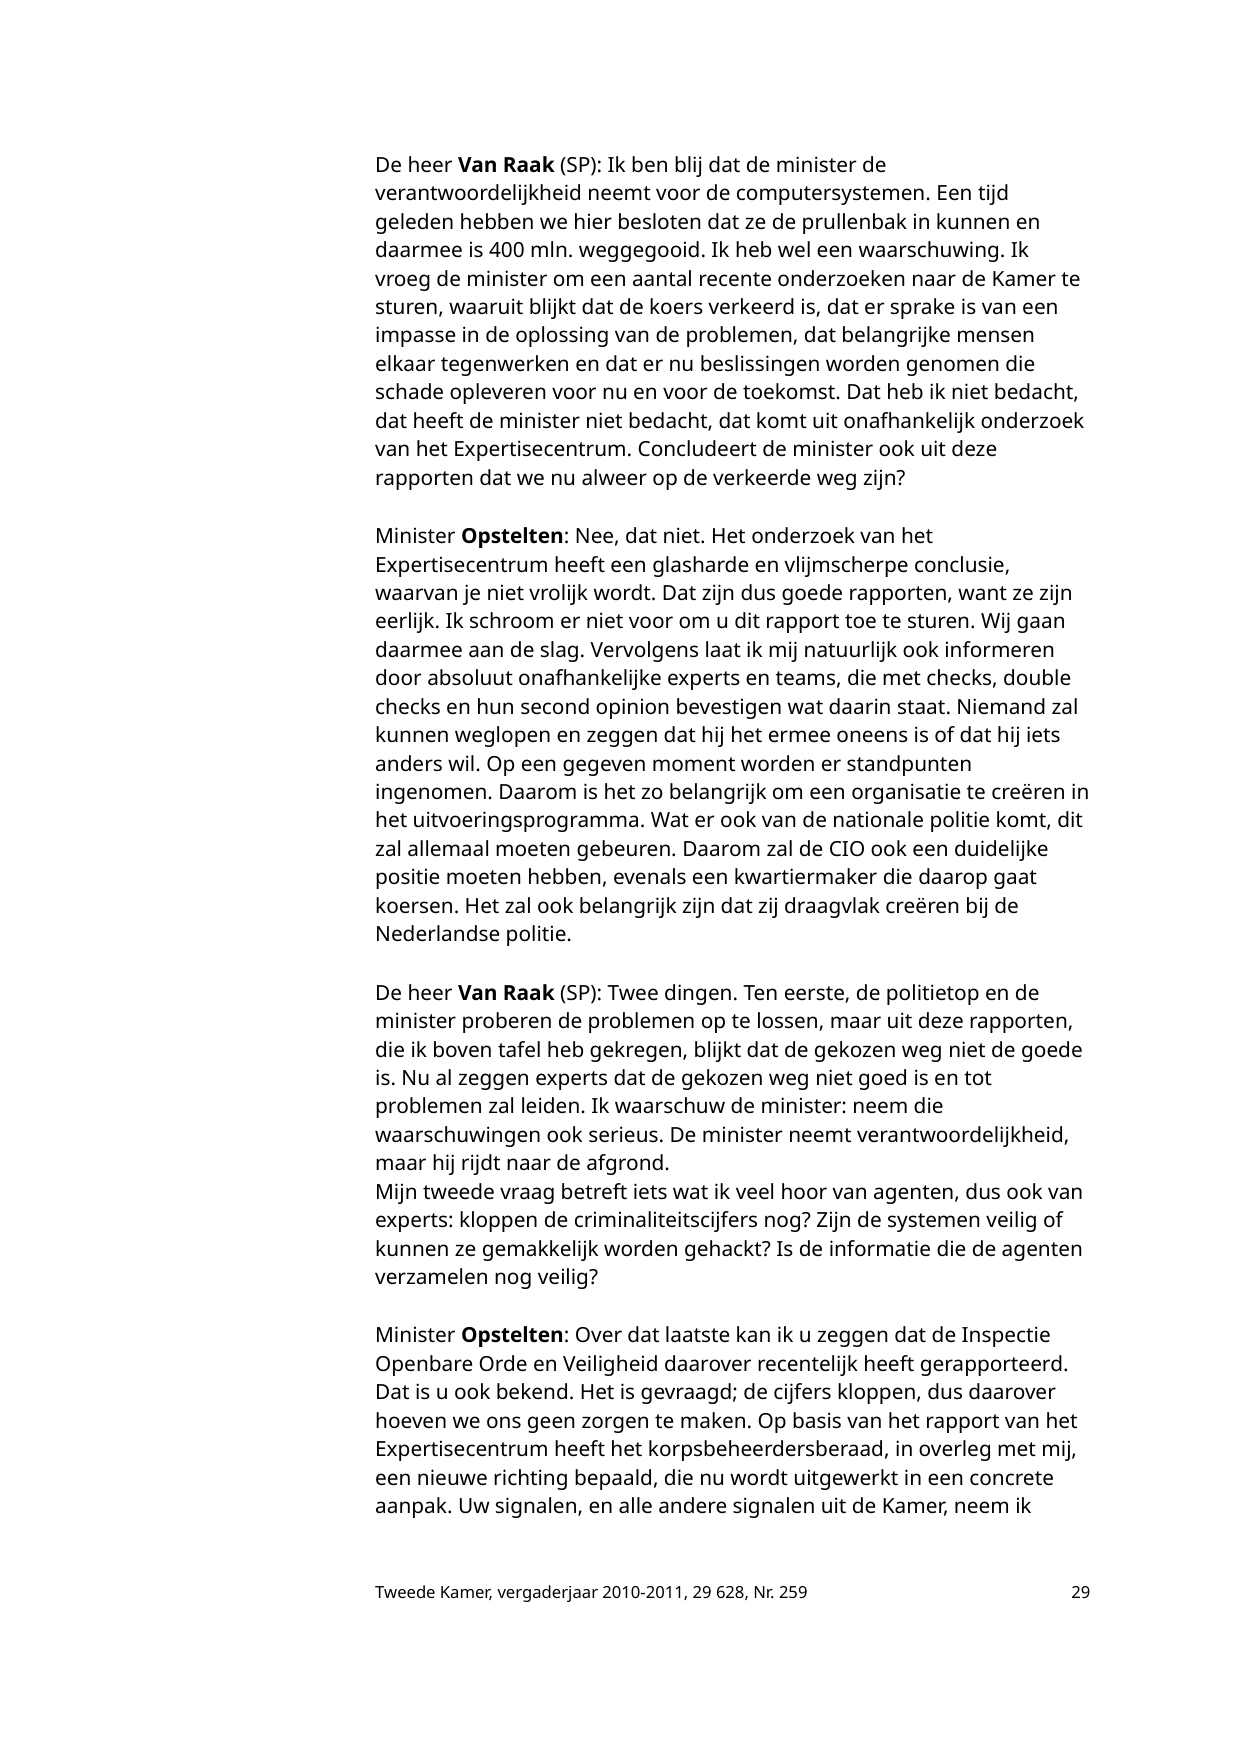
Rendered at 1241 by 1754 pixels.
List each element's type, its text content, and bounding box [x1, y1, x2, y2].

text De heer Van Raak (SP): Ik ben blij dat de minister de verantwoordelijkheid neemt voor de computersystemen. Een tijd geleden hebben we hier besloten dat ze de prullenbak in kunnen en daarmee is 400 mln. weggegooid. Ik heb wel een waarschuwing. Ik vroeg de minister om een aantal recente onderzoeken naar de Kamer te sturen, waaruit blijkt dat de koers verkeerd is, dat er sprake is van een impasse in de oplossing van de problemen, dat belangrijke mensen elkaar tegenwerken en dat er nu beslissingen worden genomen die schade opleveren voor nu en voor de toekomst. Dat heb ik niet bedacht, dat heeft de minister niet bedacht, dat komt uit onafhankelijk onderzoek van het Expertisecentrum. Concludeert de minister ook uit deze rapporten dat we nu alweer op de verkeerde weg zijn? [375, 150, 1090, 491]
text De heer Van Raak (SP): Twee dingen. Ten eerste, de politietop en de minister proberen de problemen op te lossen, maar uit deze rapporten, die ik boven tafel heb gekregen, blijkt dat de gekozen weg niet de goede is. Nu al zeggen experts dat de gekozen weg niet goed is en tot problemen zal leiden. Ik waarschuw de minister: neem die waarschuwingen ook serieus. De minister neemt verantwoordelijkheid, maar hij rijdt naar de afgrond. [375, 978, 1090, 1177]
text Minister Opstelten: Over dat laatste kan ik u zeggen dat de Inspectie Openbare Orde en Veiligheid daarover recentelijk heeft gerapporteerd. Dat is u ook bekend. Het is gevraagd; de cijfers kloppen, dus daarover hoeven we ons geen zorgen te maken. Op basis van het rapport van het Expertisecentrum heeft het korpsbeheerdersberaad, in overleg met mij, een nieuwe richting bepaald, die nu wordt uitgewerkt in een concrete aanpak. Uw signalen, en alle andere signalen uit de Kamer, neem ik [375, 1321, 1090, 1520]
text Minister Opstelten: Nee, dat niet. Het onderzoek van het Expertisecentrum heeft een glasharde en vlijmscherpe conclusie, waarvan je niet vrolijk wordt. Dat zijn dus goede rapporten, want ze zijn eerlijk. Ik schroom er niet voor om u dit rapport toe te sturen. Wij gaan daarmee aan de slag. Vervolgens laat ik mij natuurlijk ook informeren door absoluut onafhankelijke experts en teams, die met checks, double checks en hun second opinion bevestigen wat daarin staat. Niemand zal kunnen weglopen en zeggen dat hij het ermee oneens is of dat hij iets anders wil. Op een gegeven moment worden er standpunten ingenomen. Daarom is het zo belangrijk om een organisatie te creëren in het uitvoeringsprogramma. Wat er ook van de nationale politie komt, dit zal allemaal moeten gebeuren. Daarom zal de CIO ook een duidelijke positie moeten hebben, evenals een kwartiermaker die daarop gaat koersen. Het zal ook belangrijk zijn dat zij draagvlak creëren bij de Nederlandse politie. [375, 521, 1090, 948]
text Mijn tweede vraag betreft iets wat ik veel hoor van agenten, dus ook van experts: kloppen de criminaliteitscijfers nog? Zijn de systemen veilig of kunnen ze gemakkelijk worden gehackt? Is de informatie die de agenten verzamelen nog veilig? [375, 1177, 1090, 1291]
